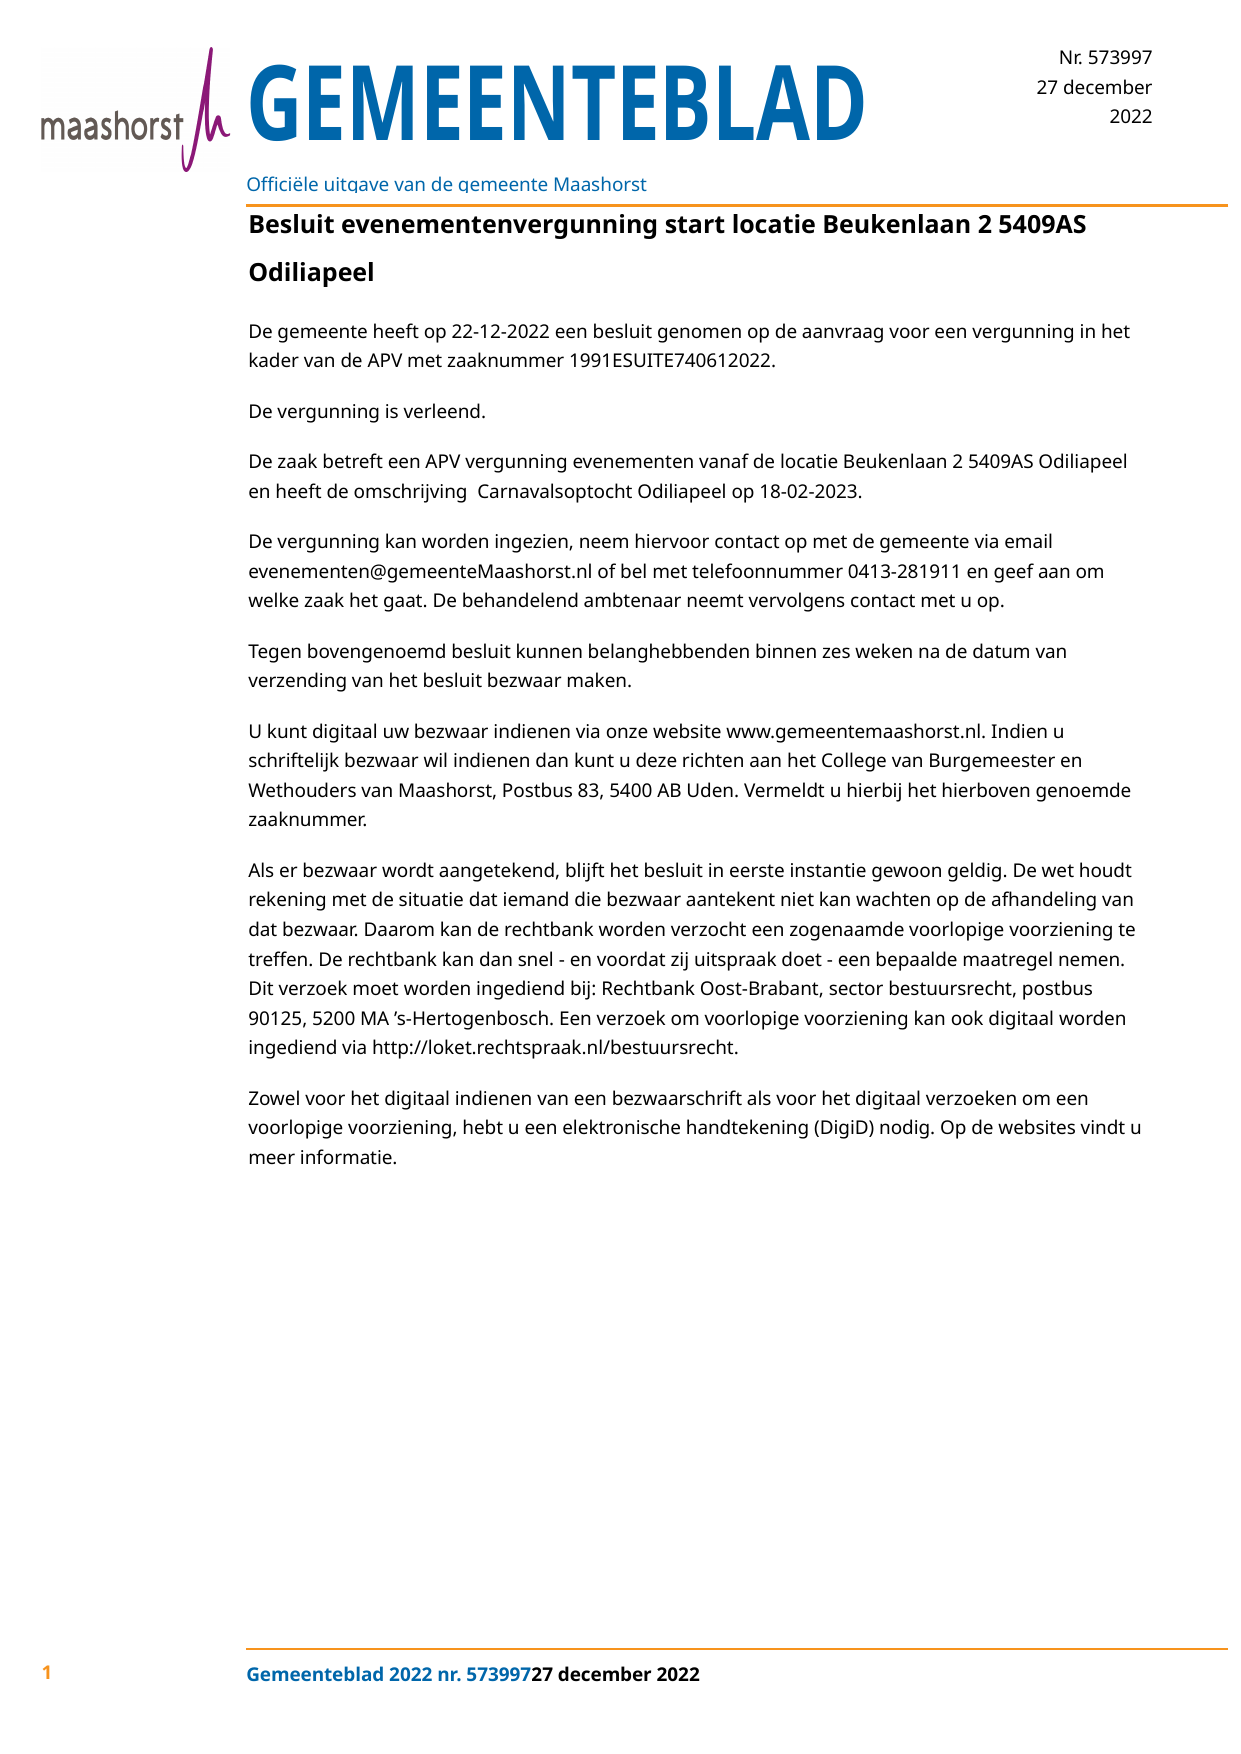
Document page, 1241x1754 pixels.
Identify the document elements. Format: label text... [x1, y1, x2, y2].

text De zaak betreft een APV vergunning evenementen vanaf de locatie Beukenlaan 2 5409AS Odiliapeel en heeft de omschrijving Carnavalsoptocht Odiliapeel op 18-02-2023. [248, 448, 1152, 504]
text Als er bezwaar wordt aangetekend, blijft het besluit in eerste instantie gewoon geldig. De wet houdt rekening met de situatie dat iemand die bezwaar aantekent niet kan wachten op de afhandeling van dat bezwaar. Daarom kan de rechtbank worden verzocht een zogenaamde voorlopige voorziening te treffen. De rechtbank kan dan snel - en voordat zij uitspraak doet - een bepaalde maatregel nemen. Dit verzoek moet worden ingediend bij: Rechtbank Oost-Brabant, sector bestuursrecht, postbus 90125, 5200 MA ’s-Hertogenbosch. Een verzoek om voorlopige voorziening kan ook digitaal worden ingediend via http://loket.rechtspraak.nl/bestuursrecht. [248, 857, 1152, 1060]
text De vergunning is verleend. [248, 398, 1152, 424]
text Tegen bovengenoemd besluit kunnen belanghebbenden binnen zes weken na de datum van verzending van het besluit bezwaar maken. [248, 638, 1152, 693]
picture [41, 47, 231, 172]
text Besluit evenementenvergunning start locatie Beukenlaan 2 5409AS Odiliapeel [248, 207, 1152, 288]
text Zowel voor het digitaal indienen van een bezwaarschrift als voor het digitaal verzoeken om een voorlopige voorziening, hebt u een elektronische handtekening (DigiD) nodig. Op de websites vindt u meer informatie. [248, 1085, 1152, 1170]
text De vergunning kan worden ingezien, neem hiervoor contact op met de gemeente via email evenementen@gemeenteMaashorst.nl of bel met telefoonnummer 0413-281911 en geef aan om welke zaak het gaat. De behandelend ambtenaar neemt vervolgens contact met u op. [248, 528, 1152, 613]
text De gemeente heeft op 22-12-2022 een besluit genomen op de aanvraag voor een vergunning in het kader van de APV met zaaknummer 1991ESUITE740612022. [248, 318, 1152, 373]
text U kunt digitaal uw bezwaar indienen via onze website www.gemeentemaashorst.nl. Indien u schriftelijk bezwaar wil indienen dan kunt u deze richten aan het College van Burgemeester en Wethouders van Maashorst, Postbus 83, 5400 AB Uden. Vermeldt u hierbij het hierboven genoemde zaaknummer. [248, 718, 1152, 832]
